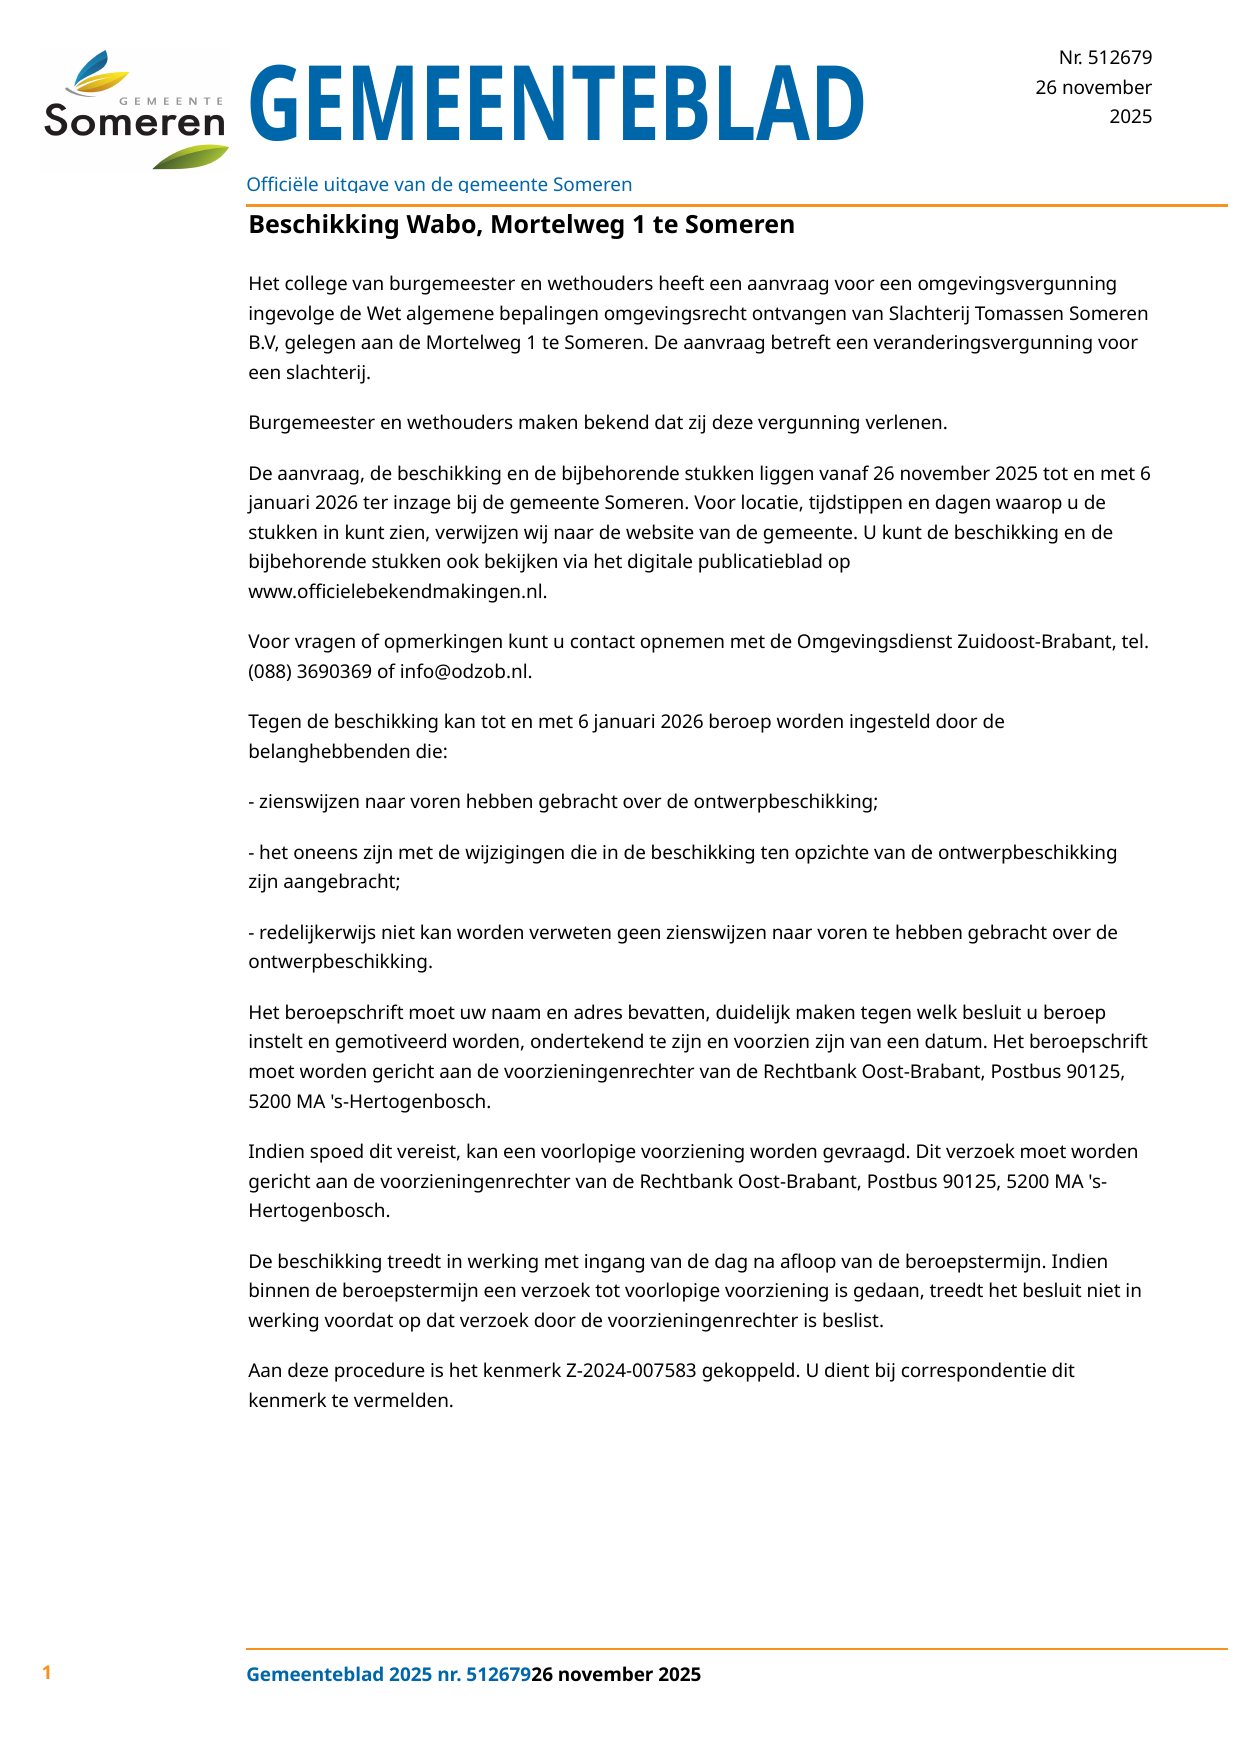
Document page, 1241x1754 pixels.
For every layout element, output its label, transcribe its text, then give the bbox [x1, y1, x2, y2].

text De beschikking treedt in werking met ingang van de dag na afloop van de beroepstermijn. Indien binnen de beroepstermijn een verzoek tot voorlopige voorziening is gedaan, treedt het besluit niet in werking voordat op dat verzoek door de voorzieningenrechter is beslist. [248, 1248, 1152, 1333]
text Het college van burgemeester en wethouders heeft een aanvraag voor een omgevingsvergunning ingevolge de Wet algemene bepalingen omgevingsrecht ontvangen van Slachterij Tomassen Someren B.V, gelegen aan de Mortelweg 1 te Someren. De aanvraag betreft een veranderingsvergunning voor een slachterij. [248, 270, 1152, 385]
text Beschikking Wabo, Mortelweg 1 te Someren [248, 207, 1152, 241]
text Het beroepschrift moet uw naam en adres bevatten, duidelijk maken tegen welk besluit u beroep instelt en gemotiveerd worden, ondertekend te zijn en voorzien zijn van een datum. Het beroepschrift moet worden gericht aan de voorzieningenrechter van de Rechtbank Oost-Brabant, Postbus 90125, 5200 MA 's-Hertogenbosch. [248, 999, 1152, 1113]
text - het oneens zijn met de wijzigingen die in de beschikking ten opzichte van de ontwerpbeschikking zijn aangebracht; [248, 839, 1152, 894]
text Indien spoed dit vereist, kan een voorlopige voorziening worden gevraagd. Dit verzoek moet worden gericht aan de voorzieningenrechter van de Rechtbank Oost-Brabant, Postbus 90125, 5200 MA 's-Hertogenbosch. [248, 1138, 1152, 1223]
text Burgemeester en wethouders maken bekend dat zij deze vergunning verlenen. [248, 409, 1152, 435]
text Voor vragen of opmerkingen kunt u contact opnemen met de Omgevingsdienst Zuidoost-Brabant, tel. (088) 3690369 of info@odzob.nl. [248, 629, 1152, 684]
text - redelijkerwijs niet kan worden verweten geen zienswijzen naar voren te hebben gebracht over de ontwerpbeschikking. [248, 919, 1152, 974]
text De aanvraag, de beschikking en de bijbehorende stukken liggen vanaf 26 november 2025 tot en met 6 januari 2026 ter inzage bij de gemeente Someren. Voor locatie, tijdstippen en dagen waarop u de stukken in kunt zien, verwijzen wij naar de website van de gemeente. U kunt de beschikking en de bijbehorende stukken ook bekijken via het digitale publicatieblad op www.officielebekendmakingen.nl. [248, 460, 1152, 604]
text Tegen de beschikking kan tot en met 6 januari 2026 beroep worden ingesteld door de belanghebbenden die: [248, 709, 1152, 764]
text - zienswijzen naar voren hebben gebracht over de ontwerpbeschikking; [248, 789, 1152, 814]
text Aan deze procedure is het kenmerk Z-2024-007583 gekoppeld. U dient bij correspondentie dit kenmerk te vermelden. [248, 1357, 1152, 1413]
picture [41, 47, 231, 172]
